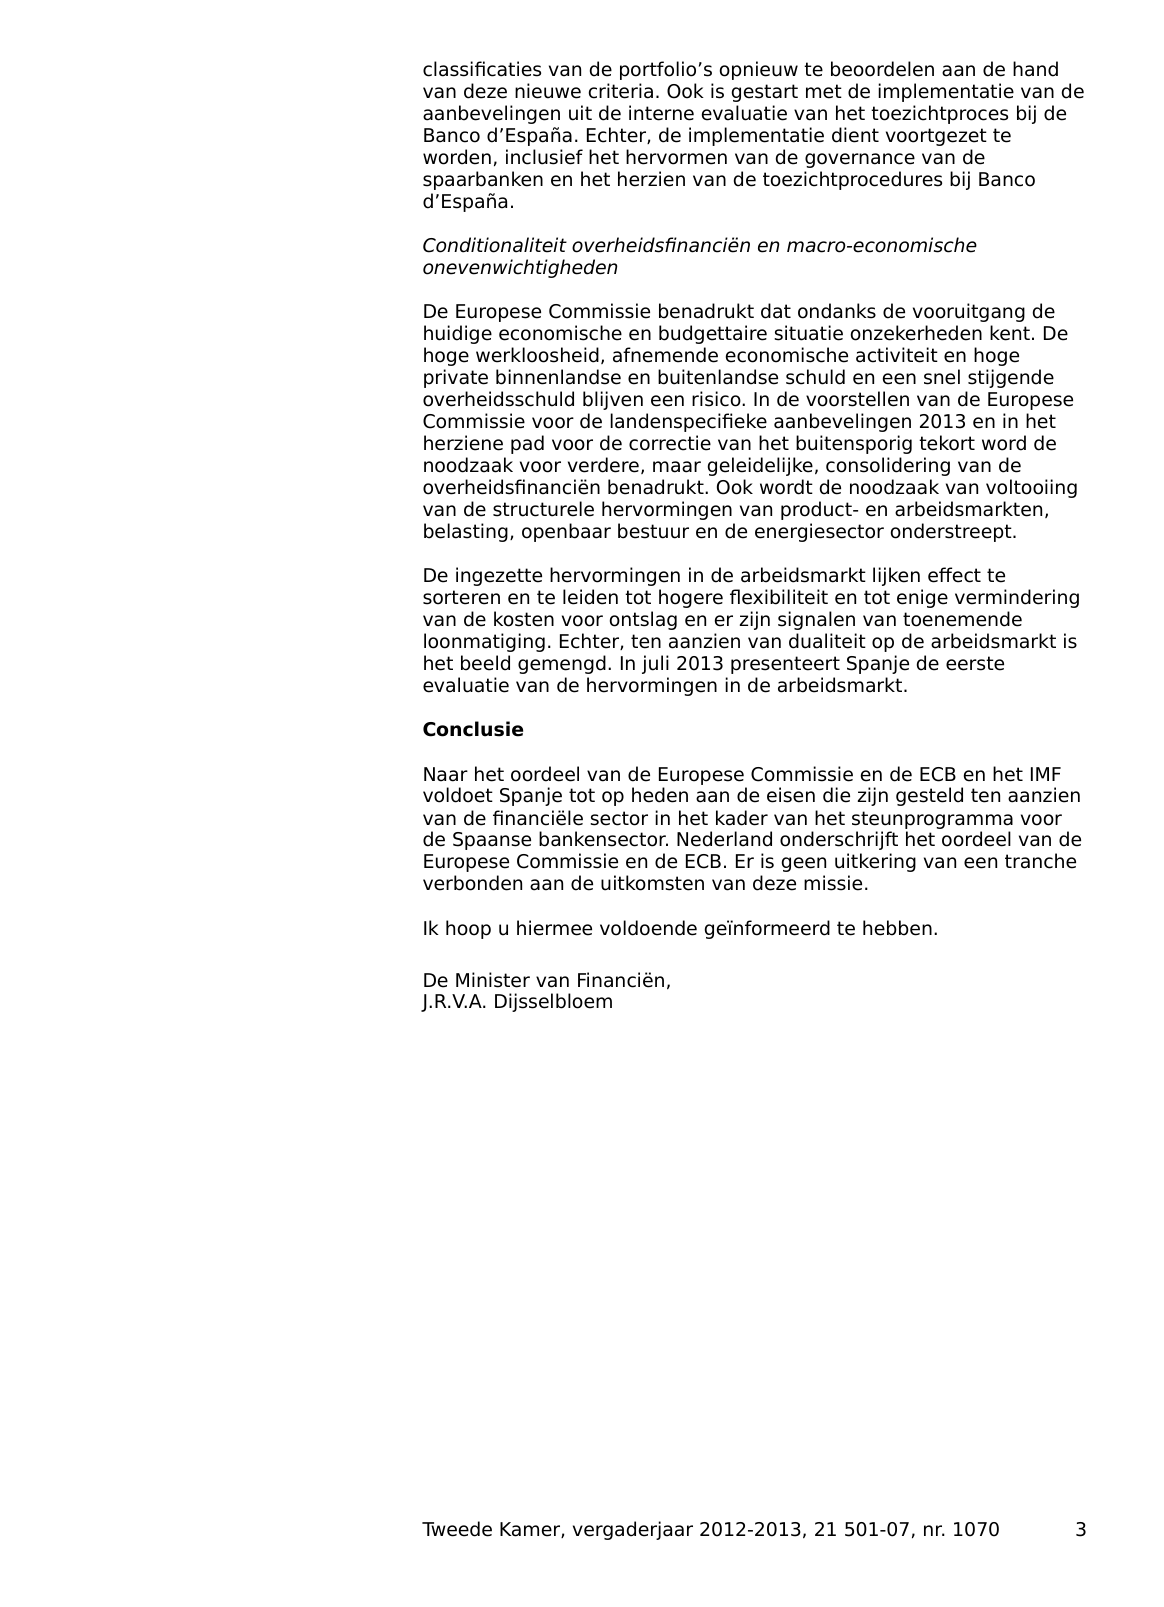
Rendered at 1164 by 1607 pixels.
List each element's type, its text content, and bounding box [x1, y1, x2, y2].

text Ik hoop u hiermee voldoende geïnformeerd te hebben. [422, 917, 1087, 939]
text classificaties van de portfolio’s opnieuw te beoordelen aan de hand van deze nieuwe criteria. Ook is gestart met de implementatie van de aanbevelingen uit de interne evaluatie van het toezichtproces bij de Banco d’España. Echter, de implementatie dient voortgezet te worden, inclusief het hervormen van de governance van de spaarbanken en het herzien van de toezichtprocedures bij Banco d’España. [422, 59, 1087, 213]
subtitle Conditionaliteit overheidsfinanciën en macro-economische onevenwichtigheden [422, 235, 1087, 279]
text De ingezette hervormingen in de arbeidsmarkt lijken effect te sorteren en te leiden tot hogere flexibiliteit en tot enige vermindering van de kosten voor ontslag en er zijn signalen van toenemende loonmatiging. Echter, ten aanzien van dualiteit op de arbeidsmarkt is het beeld gemengd. In juli 2013 presenteert Spanje de eerste evaluatie van de hervormingen in de arbeidsmarkt. [422, 565, 1087, 697]
text De Europese Commissie benadrukt dat ondanks de vooruitgang de huidige economische en budgettaire situatie onzekerheden kent. De hoge werkloosheid, afnemende economische activiteit en hoge private binnenlandse en buitenlandse schuld en een snel stijgende overheidsschuld blijven een risico. In de voorstellen van de Europese Commissie voor de landenspecifieke aanbevelingen 2013 en in het herziene pad voor de correctie van het buitensporig tekort word de noodzaak voor verdere, maar geleidelijke, consolidering van de overheidsfinanciën benadrukt. Ook wordt de noodzaak van voltooiing van de structurele hervormingen van product- en arbeidsmarkten, belasting, openbaar bestuur en de energiesector onderstreept. [422, 301, 1087, 543]
text Naar het oordeel van de Europese Commissie en de ECB en het IMF voldoet Spanje tot op heden aan de eisen die zijn gesteld ten aanzien van de financiële sector in het kader van het steunprogramma voor de Spaanse bankensector. Nederland onderschrijft het oordeel van de Europese Commissie en de ECB. Er is geen uitkering van een tranche verbonden aan de uitkomsten van deze missie. [422, 763, 1087, 895]
subtitle Conclusie [422, 719, 1087, 741]
text De Minister van Financiën, J.R.V.A. Dijsselbloem [422, 969, 1087, 1013]
